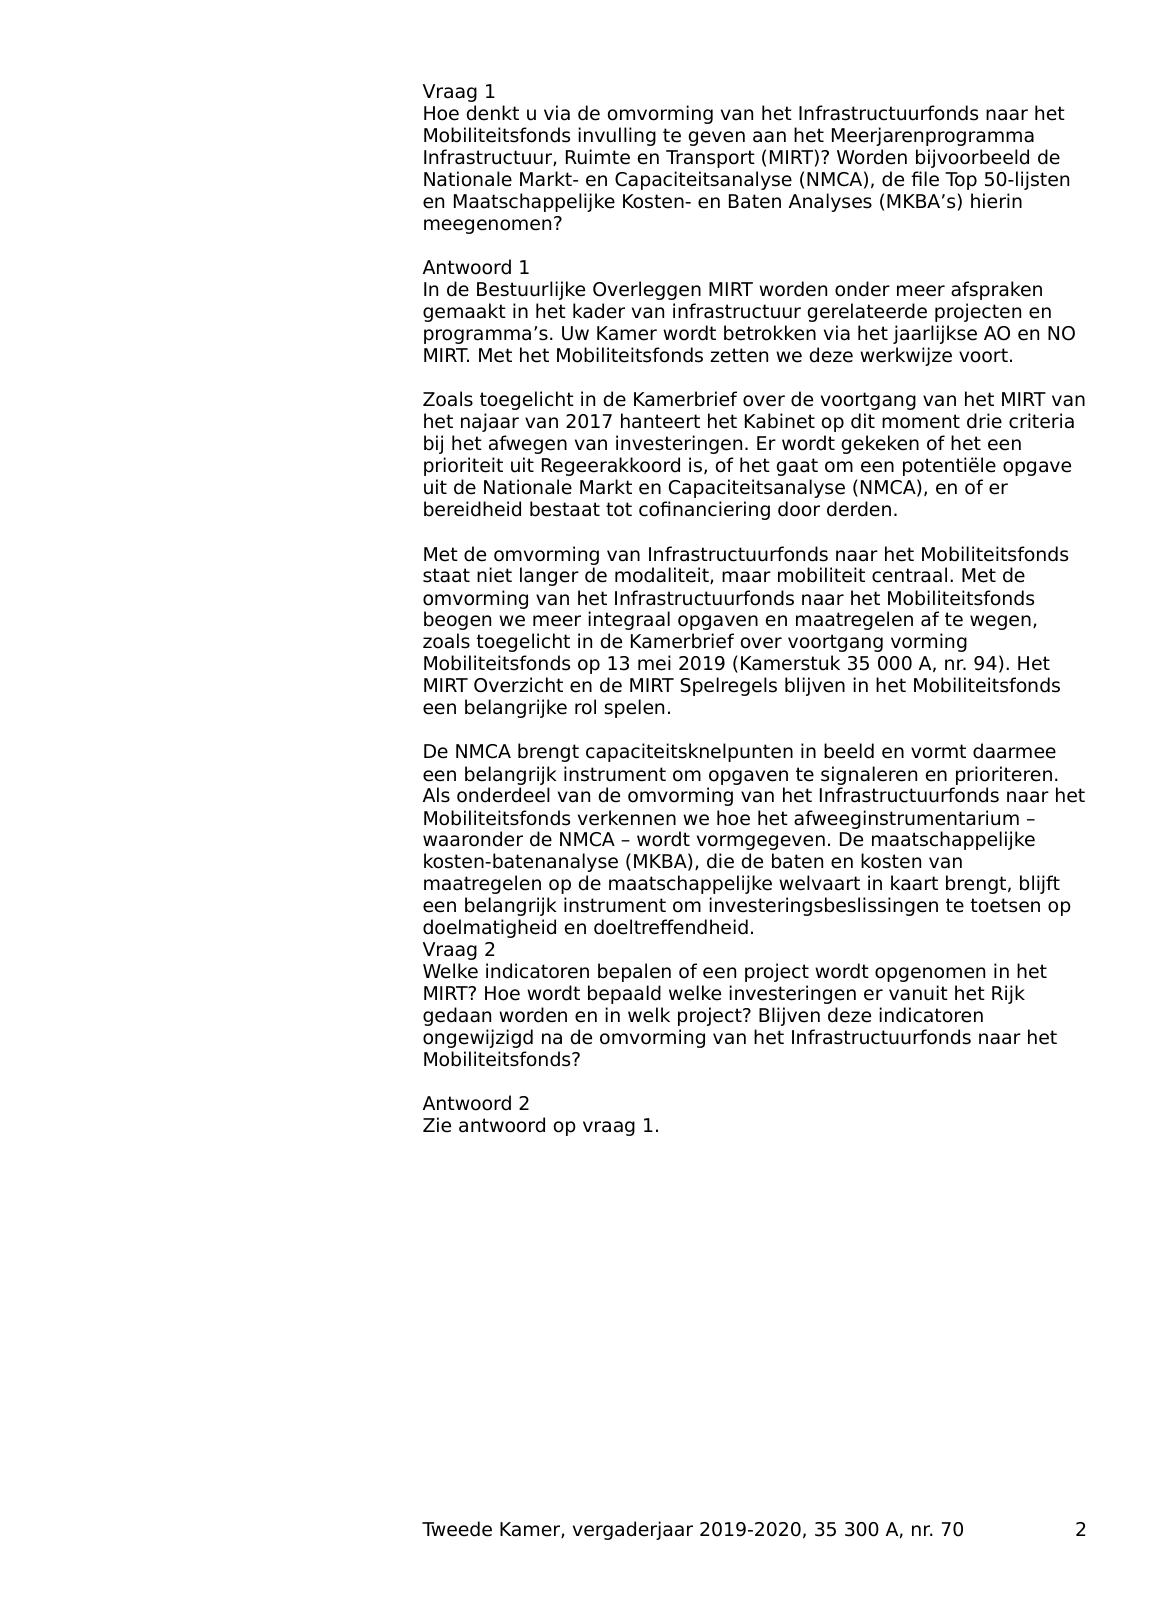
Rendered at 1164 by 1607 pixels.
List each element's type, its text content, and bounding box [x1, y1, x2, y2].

text Vraag 2 [422, 939, 1087, 961]
text Antwoord 2 [422, 1093, 1087, 1115]
text Zie antwoord op vraag 1. [422, 1115, 1087, 1137]
text Met de omvorming van Infrastructuurfonds naar het Mobiliteitsfonds staat niet langer de modaliteit, maar mobiliteit centraal. Met de omvorming van het Infrastructuurfonds naar het Mobiliteitsfonds beogen we meer integraal opgaven en maatregelen af te wegen, zoals toegelicht in de Kamerbrief over voortgang vorming Mobiliteitsfonds op 13 mei 2019 (Kamerstuk 35 000 A, nr. 94). Het MIRT Overzicht en de MIRT Spelregels blijven in het Mobiliteitsfonds een belangrijke rol spelen. [422, 543, 1087, 719]
text Welke indicatoren bepalen of een project wordt opgenomen in het MIRT? Hoe wordt bepaald welke investeringen er vanuit het Rijk gedaan worden en in welk project? Blijven deze indicatoren ongewijzigd na de omvorming van het Infrastructuurfonds naar het Mobiliteitsfonds? [422, 961, 1087, 1071]
text In de Bestuurlijke Overleggen MIRT worden onder meer afspraken gemaakt in het kader van infrastructuur gerelateerde projecten en programma’s. Uw Kamer wordt betrokken via het jaarlijkse AO en NO MIRT. Met het Mobiliteitsfonds zetten we deze werkwijze voort. [422, 279, 1087, 367]
text Vraag 1 [422, 81, 1087, 103]
text Hoe denkt u via de omvorming van het Infrastructuurfonds naar het Mobiliteitsfonds invulling te geven aan het Meerjarenprogramma Infrastructuur, Ruimte en Transport (MIRT)? Worden bijvoorbeeld de Nationale Markt- en Capaciteitsanalyse (NMCA), de file Top 50-lijsten en Maatschappelijke Kosten- en Baten Analyses (MKBA’s) hierin meegenomen? [422, 103, 1087, 235]
text De NMCA brengt capaciteitsknelpunten in beeld en vormt daarmee een belangrijk instrument om opgaven te signaleren en prioriteren. Als onderdeel van de omvorming van het Infrastructuurfonds naar het Mobiliteitsfonds verkennen we hoe het afweeginstrumentarium – waaronder de NMCA – wordt vormgegeven. De maatschappelijke kosten-batenanalyse (MKBA), die de baten en kosten van maatregelen op de maatschappelijke welvaart in kaart brengt, blijft een belangrijk instrument om investeringsbeslissingen te toetsen op doelmatigheid en doeltreffendheid. [422, 741, 1087, 939]
text Antwoord 1 [422, 257, 1087, 279]
text Zoals toegelicht in de Kamerbrief over de voortgang van het MIRT van het najaar van 2017 hanteert het Kabinet op dit moment drie criteria bij het afwegen van investeringen. Er wordt gekeken of het een prioriteit uit Regeerakkoord is, of het gaat om een potentiële opgave uit de Nationale Markt en Capaciteitsanalyse (NMCA), en of er bereidheid bestaat tot cofinanciering door derden. [422, 389, 1087, 521]
